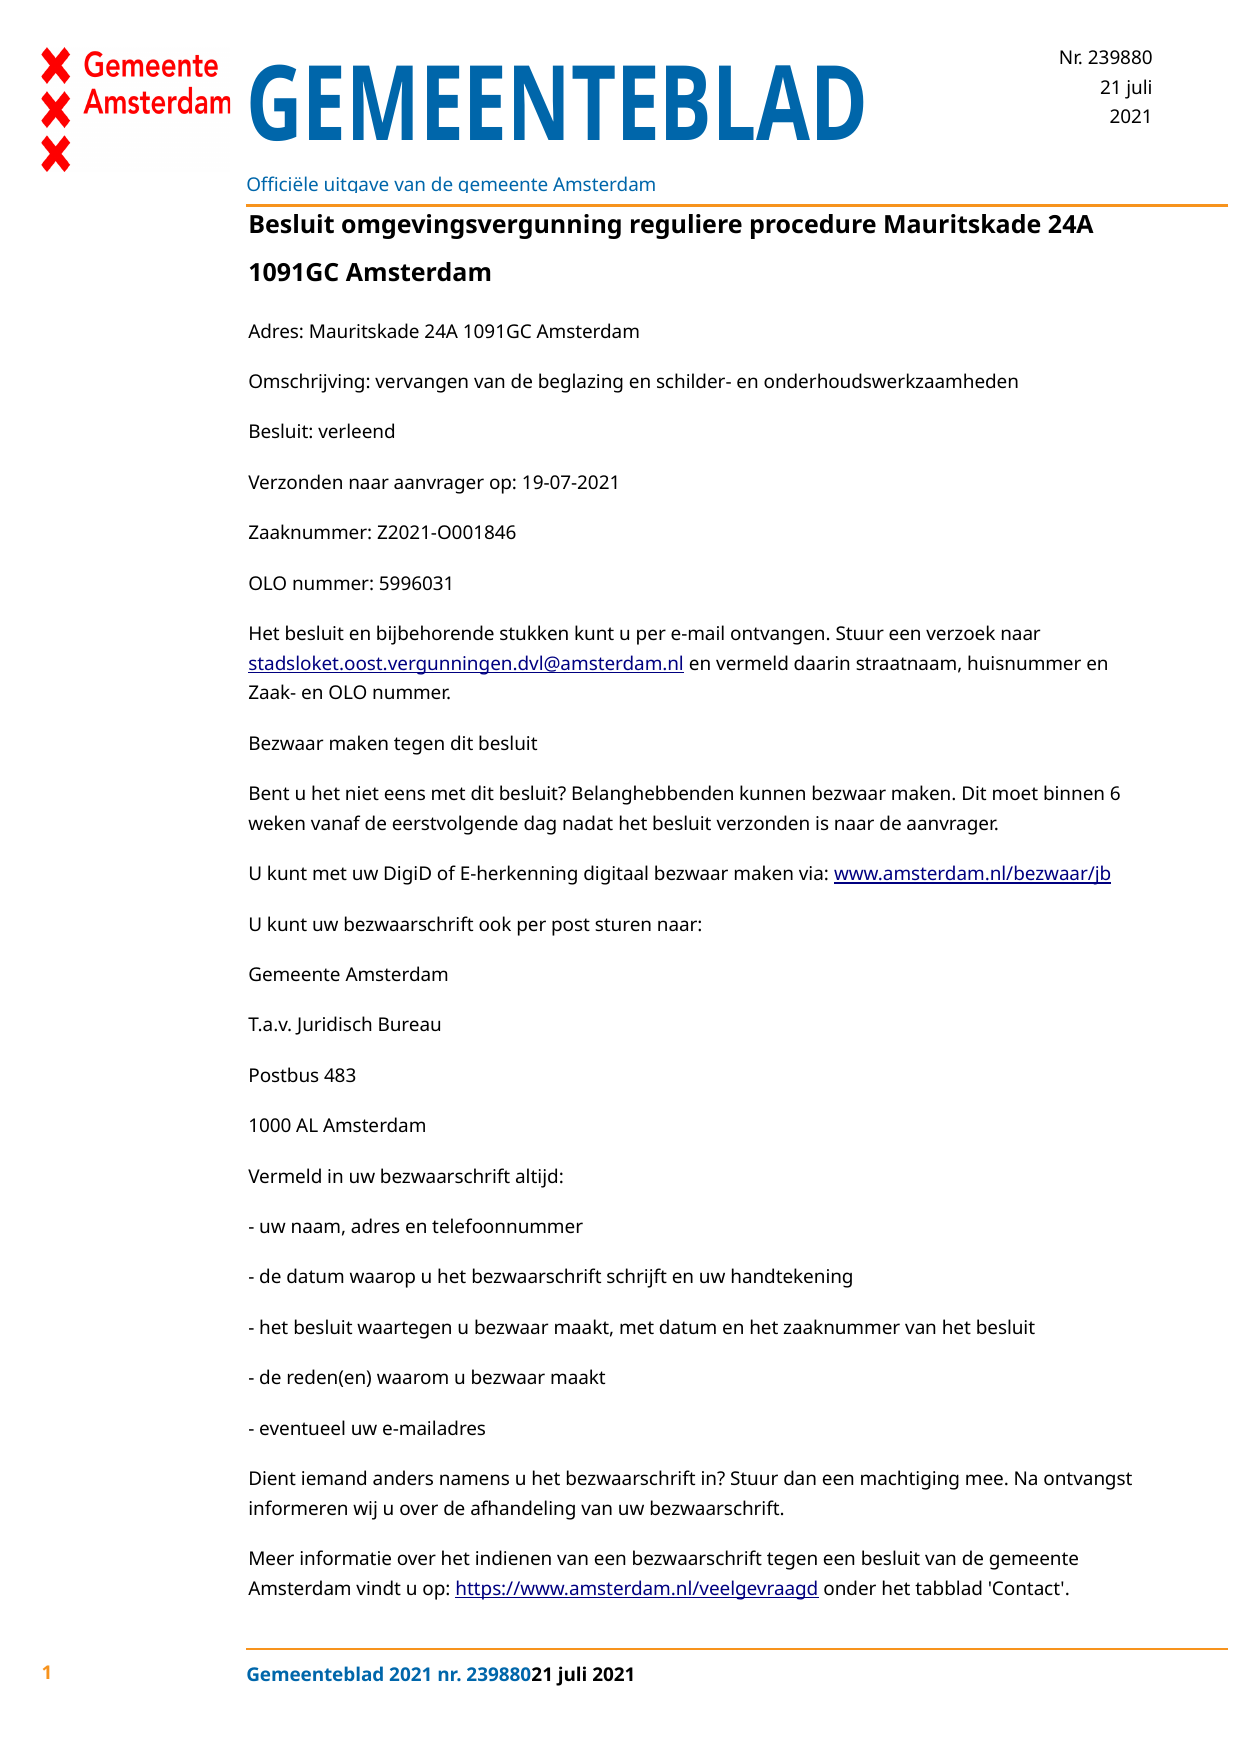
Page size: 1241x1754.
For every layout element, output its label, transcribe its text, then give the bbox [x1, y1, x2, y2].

text - eventueel uw e-mailadres [248, 1415, 1152, 1441]
text OLO nummer: 5996031 [248, 570, 1152, 596]
text - uw naam, adres en telefoonnummer [248, 1213, 1152, 1239]
text Besluit: verleend [248, 419, 1152, 444]
text T.a.v. Juridisch Bureau [248, 1012, 1152, 1037]
text Meer informatie over het indienen van een bezwaarschrift tegen een besluit van de gemeente Amsterdam vindt u op: https://www.amsterdam.nl/veelgevraagd onder het tabblad 'Contact'. [248, 1545, 1152, 1601]
text U kunt met uw DigiD of E-herkenning digitaal bezwaar maken via: www.amsterdam.nl/bezwaar/jb [248, 860, 1152, 886]
text - de datum waarop u het bezwaarschrift schrijft en uw handtekening [248, 1264, 1152, 1289]
text Adres: Mauritskade 24A 1091GC Amsterdam [248, 318, 1152, 344]
text Zaaknummer: Z2021-O001846 [248, 519, 1152, 545]
text Besluit omgevingsvergunning reguliere procedure Mauritskade 24A 1091GC Amsterdam [248, 207, 1152, 288]
text Het besluit en bijbehorende stukken kunt u per e-mail ontvangen. Stuur een verzoek naar stadsloket.oost.vergunningen.dvl@amsterdam.nl en vermeld daarin straatnaam, huisnummer en Zaak- en OLO nummer. [248, 620, 1152, 705]
text Gemeente Amsterdam [248, 961, 1152, 987]
text Postbus 483 [248, 1062, 1152, 1088]
text Dient iemand anders namens u het bezwaarschrift in? Stuur dan een machtiging mee. Na ontvangst informeren wij u over de afhandeling van uw bezwaarschrift. [248, 1465, 1152, 1521]
text Omschrijving: vervangen van de beglazing en schilder- en onderhoudswerkzaamheden [248, 368, 1152, 394]
text - het besluit waartegen u bezwaar maakt, met datum en het zaaknummer van het besluit [248, 1314, 1152, 1340]
text 1000 AL Amsterdam [248, 1112, 1152, 1138]
text U kunt uw bezwaarschrift ook per post sturen naar: [248, 911, 1152, 937]
text Bezwaar maken tegen dit besluit [248, 730, 1152, 756]
picture [41, 47, 231, 172]
text Vermeld in uw bezwaarschrift altijd: [248, 1163, 1152, 1189]
text Bent u het niet eens met dit besluit? Belanghebbenden kunnen bezwaar maken. Dit moet binnen 6 weken vanaf de eerstvolgende dag nadat het besluit verzonden is naar de aanvrager. [248, 780, 1152, 836]
text - de reden(en) waarom u bezwaar maakt [248, 1364, 1152, 1390]
text Verzonden naar aanvrager op: 19-07-2021 [248, 469, 1152, 495]
